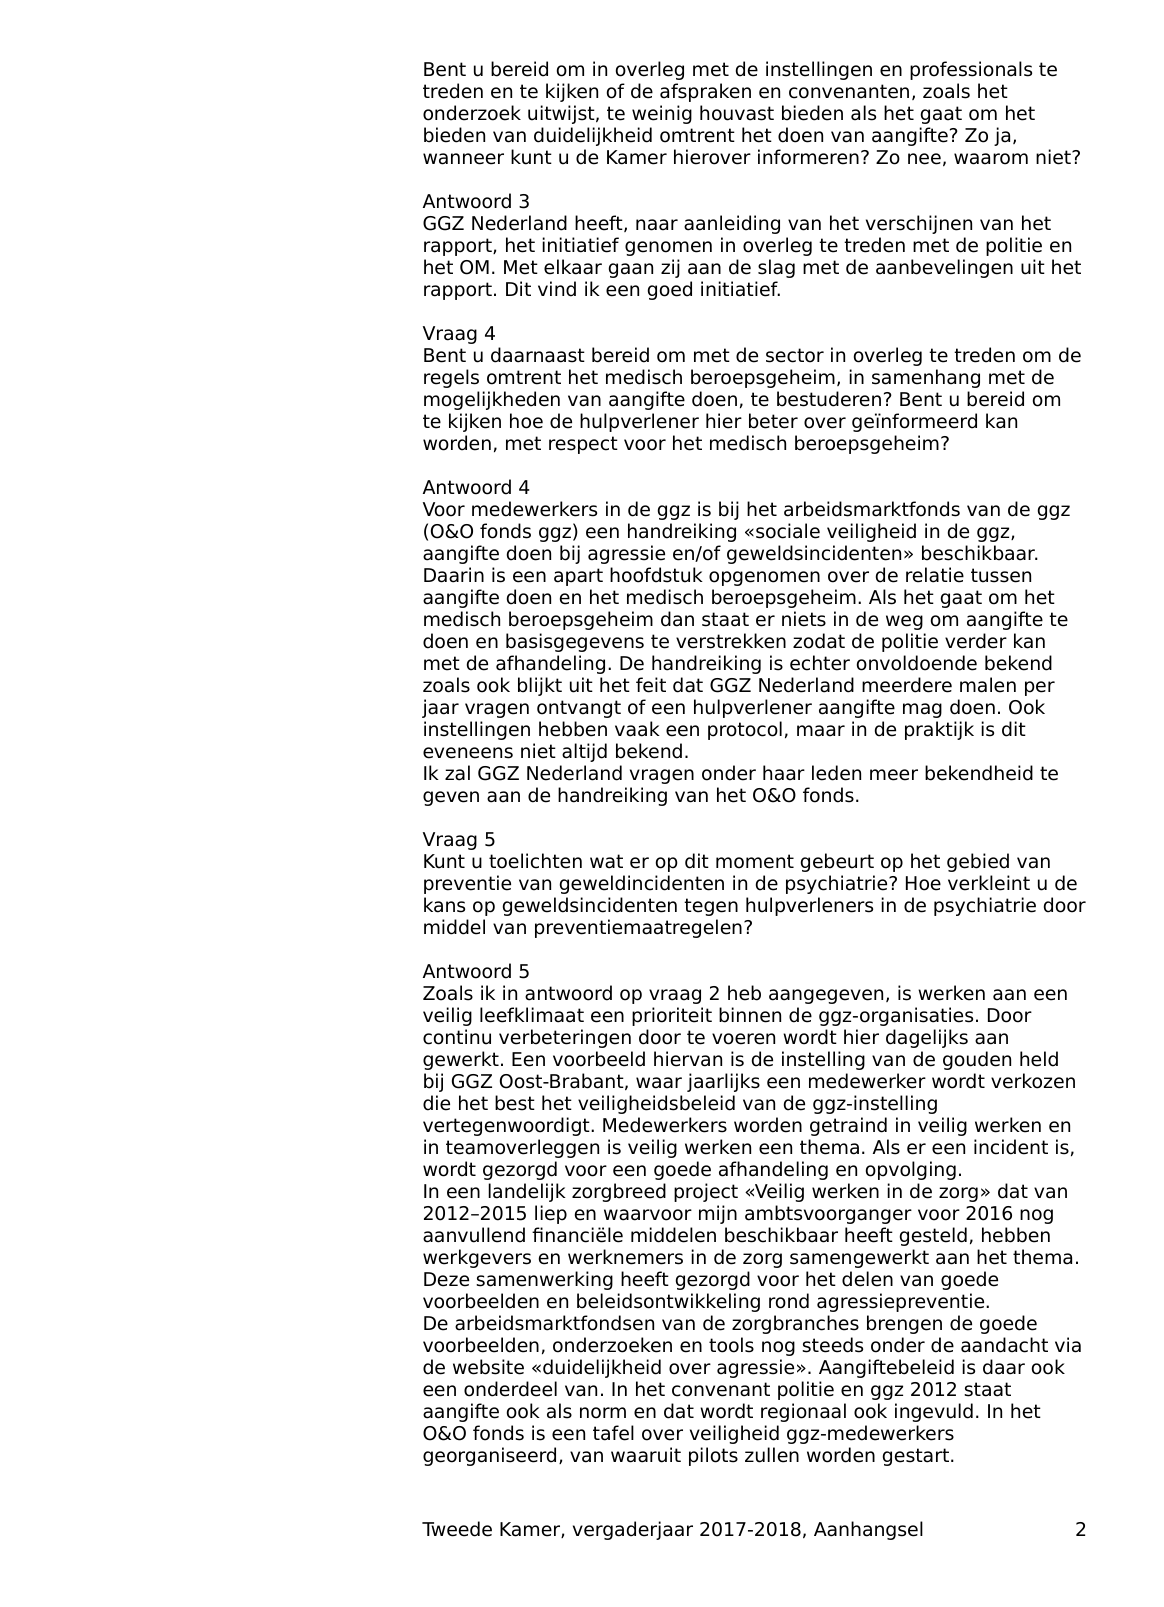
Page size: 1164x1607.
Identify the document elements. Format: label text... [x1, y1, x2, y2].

text Bent u daarnaast bereid om met de sector in overleg te treden om de regels omtrent het medisch beroepsgeheim, in samenhang met de mogelijkheden van aangifte doen, te bestuderen? Bent u bereid om te kijken hoe de hulpverlener hier beter over geïnformeerd kan worden, met respect voor het medisch beroepsgeheim? [422, 345, 1087, 455]
text Vraag 4 [422, 323, 1087, 345]
text Vraag 5 [422, 829, 1087, 851]
text De arbeidsmarktfondsen van de zorgbranches brengen de goede voorbeelden, onderzoeken en tools nog steeds onder de aandacht via de website «duidelijkheid over agressie». Aangiftebeleid is daar ook een onderdeel van. In het convenant politie en ggz 2012 staat aangifte ook als norm en dat wordt regionaal ook ingevuld. In het O&O fonds is een tafel over veiligheid ggz-medewerkers georganiseerd, van waaruit pilots zullen worden gestart. [422, 1313, 1087, 1467]
text Bent u bereid om in overleg met de instellingen en professionals te treden en te kijken of de afspraken en convenanten, zoals het onderzoek uitwijst, te weinig houvast bieden als het gaat om het bieden van duidelijkheid omtrent het doen van aangifte? Zo ja, wanneer kunt u de Kamer hierover informeren? Zo nee, waarom niet? [422, 59, 1087, 169]
text Zoals ik in antwoord op vraag 2 heb aangegeven, is werken aan een veilig leefklimaat een prioriteit binnen de ggz-organisaties. Door continu verbeteringen door te voeren wordt hier dagelijks aan gewerkt. Een voorbeeld hiervan is de instelling van de gouden held bij GGZ Oost-Brabant, waar jaarlijks een medewerker wordt verkozen die het best het veiligheidsbeleid van de ggz-instelling vertegenwoordigt. Medewerkers worden getraind in veilig werken en in teamoverleggen is veilig werken een thema. Als er een incident is, wordt gezorgd voor een goede afhandeling en opvolging. [422, 983, 1087, 1181]
text Voor medewerkers in de ggz is bij het arbeidsmarktfonds van de ggz (O&O fonds ggz) een handreiking «sociale veiligheid in de ggz, aangifte doen bij agressie en/of geweldsincidenten» beschikbaar. Daarin is een apart hoofdstuk opgenomen over de relatie tussen aangifte doen en het medisch beroepsgeheim. Als het gaat om het medisch beroepsgeheim dan staat er niets in de weg om aangifte te doen en basisgegevens te verstrekken zodat de politie verder kan met de afhandeling. De handreiking is echter onvoldoende bekend zoals ook blijkt uit het feit dat GGZ Nederland meerdere malen per jaar vragen ontvangt of een hulpverlener aangifte mag doen. Ook instellingen hebben vaak een protocol, maar in de praktijk is dit eveneens niet altijd bekend. [422, 499, 1087, 763]
text Antwoord 5 [422, 961, 1087, 983]
text Kunt u toelichten wat er op dit moment gebeurt op het gebied van preventie van geweldincidenten in de psychiatrie? Hoe verkleint u de kans op geweldsincidenten tegen hulpverleners in de psychiatrie door middel van preventiemaatregelen? [422, 851, 1087, 939]
text Antwoord 4 [422, 477, 1087, 499]
text Antwoord 3 [422, 191, 1087, 213]
text In een landelijk zorgbreed project «Veilig werken in de zorg» dat van 2012–2015 liep en waarvoor mijn ambtsvoorganger voor 2016 nog aanvullend financiële middelen beschikbaar heeft gesteld, hebben werkgevers en werknemers in de zorg samengewerkt aan het thema. Deze samenwerking heeft gezorgd voor het delen van goede voorbeelden en beleidsontwikkeling rond agressiepreventie. [422, 1181, 1087, 1313]
text Ik zal GGZ Nederland vragen onder haar leden meer bekendheid te geven aan de handreiking van het O&O fonds. [422, 763, 1087, 807]
text GGZ Nederland heeft, naar aanleiding van het verschijnen van het rapport, het initiatief genomen in overleg te treden met de politie en het OM. Met elkaar gaan zij aan de slag met de aanbevelingen uit het rapport. Dit vind ik een goed initiatief. [422, 213, 1087, 301]
